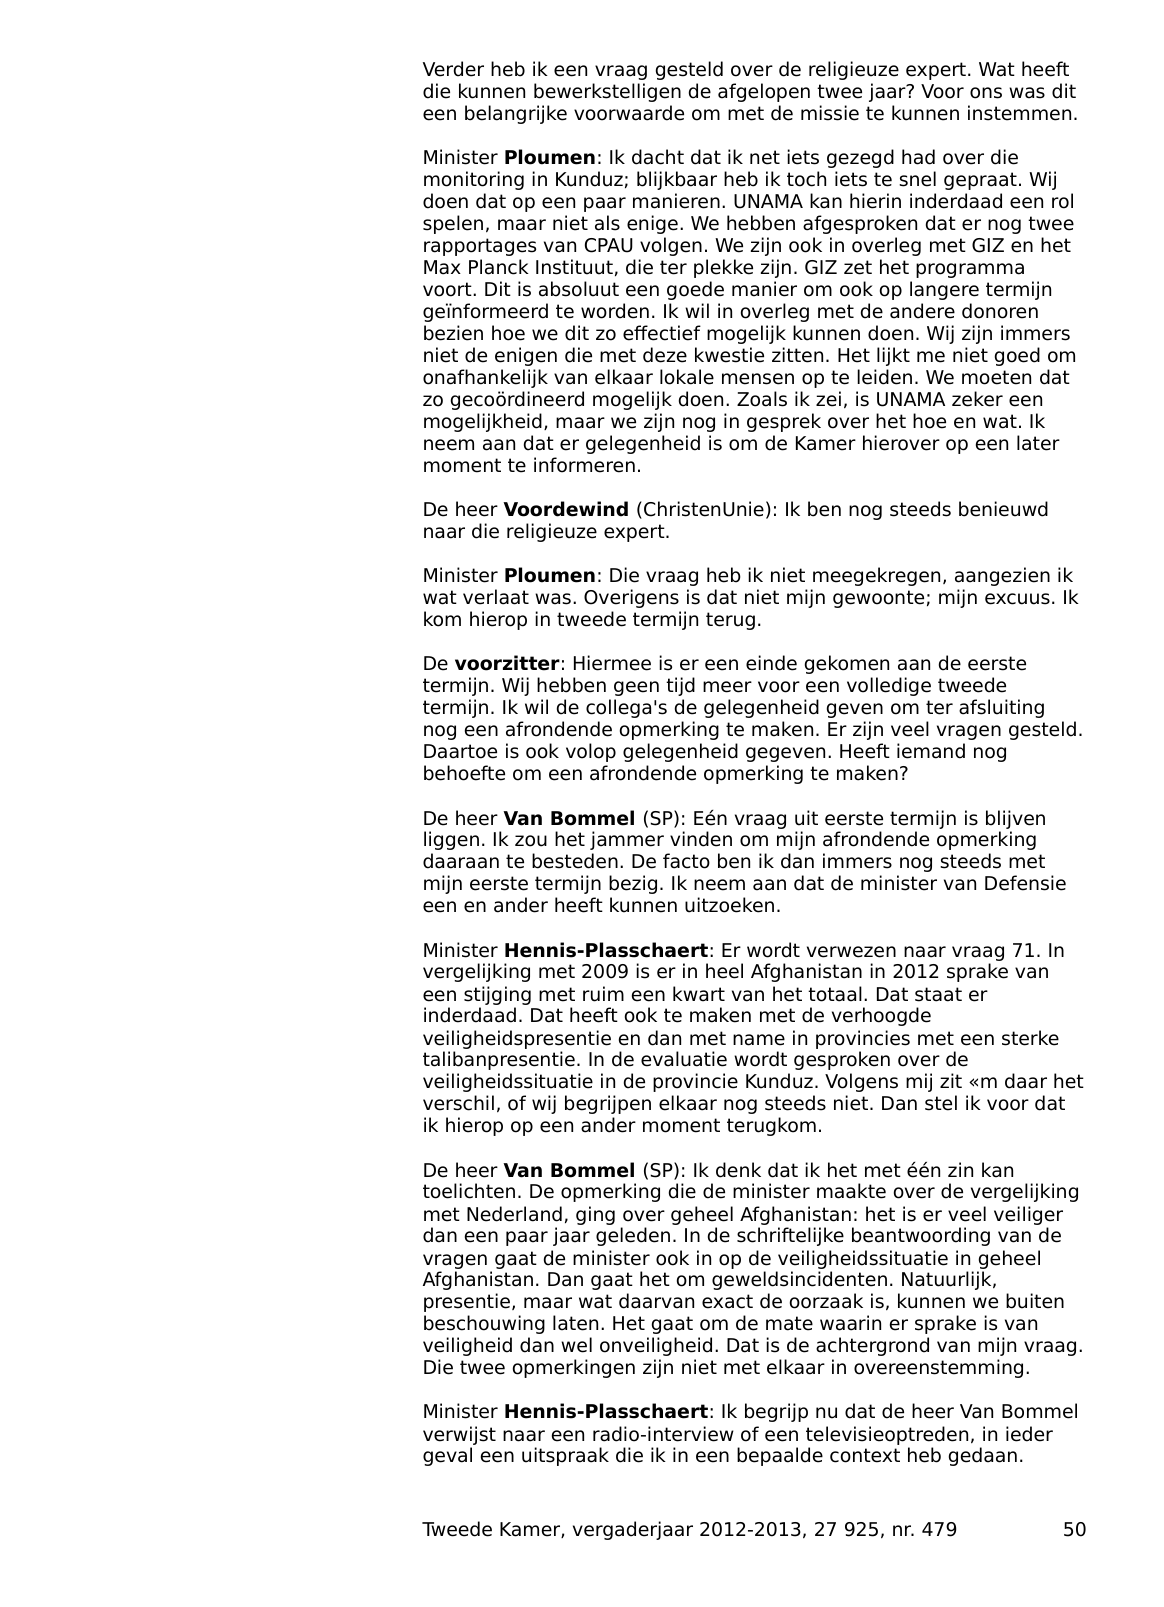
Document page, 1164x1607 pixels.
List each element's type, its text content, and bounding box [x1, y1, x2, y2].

text Minister Hennis-Plasschaert: Ik begrijp nu dat de heer Van Bommel verwijst naar een radio-interview of een televisieoptreden, in ieder geval een uitspraak die ik in een bepaalde context heb gedaan. [422, 1401, 1087, 1467]
text De voorzitter: Hiermee is er een einde gekomen aan de eerste termijn. Wij hebben geen tijd meer voor een volledige tweede termijn. Ik wil de collega's de gelegenheid geven om ter afsluiting nog een afrondende opmerking te maken. Er zijn veel vragen gesteld. Daartoe is ook volop gelegenheid gegeven. Heeft iemand nog behoefte om een afrondende opmerking te maken? [422, 653, 1087, 785]
text De heer Voordewind (ChristenUnie): Ik ben nog steeds benieuwd naar die religieuze expert. [422, 499, 1087, 543]
text De heer Van Bommel (SP): Ik denk dat ik het met één zin kan toelichten. De opmerking die de minister maakte over de vergelijking met Nederland, ging over geheel Afghanistan: het is er veel veiliger dan een paar jaar geleden. In de schriftelijke beantwoording van de vragen gaat de minister ook in op de veiligheidssituatie in geheel Afghanistan. Dan gaat het om geweldsincidenten. Natuurlijk, presentie, maar wat daarvan exact de oorzaak is, kunnen we buiten beschouwing laten. Het gaat om de mate waarin er sprake is van veiligheid dan wel onveiligheid. Dat is de achtergrond van mijn vraag. Die twee opmerkingen zijn niet met elkaar in overeenstemming. [422, 1159, 1087, 1379]
text De heer Van Bommel (SP): Eén vraag uit eerste termijn is blijven liggen. Ik zou het jammer vinden om mijn afrondende opmerking daaraan te besteden. De facto ben ik dan immers nog steeds met mijn eerste termijn bezig. Ik neem aan dat de minister van Defensie een en ander heeft kunnen uitzoeken. [422, 807, 1087, 917]
text Minister Ploumen: Die vraag heb ik niet meegekregen, aangezien ik wat verlaat was. Overigens is dat niet mijn gewoonte; mijn excuus. Ik kom hierop in tweede termijn terug. [422, 565, 1087, 631]
text Minister Ploumen: Ik dacht dat ik net iets gezegd had over die monitoring in Kunduz; blijkbaar heb ik toch iets te snel gepraat. Wij doen dat op een paar manieren. UNAMA kan hierin inderdaad een rol spelen, maar niet als enige. We hebben afgesproken dat er nog twee rapportages van CPAU volgen. We zijn ook in overleg met GIZ en het Max Planck Instituut, die ter plekke zijn. GIZ zet het programma voort. Dit is absoluut een goede manier om ook op langere termijn geïnformeerd te worden. Ik wil in overleg met de andere donoren bezien hoe we dit zo effectief mogelijk kunnen doen. Wij zijn immers niet de enigen die met deze kwestie zitten. Het lijkt me niet goed om onafhankelijk van elkaar lokale mensen op te leiden. We moeten dat zo gecoördineerd mogelijk doen. Zoals ik zei, is UNAMA zeker een mogelijkheid, maar we zijn nog in gesprek over het hoe en wat. Ik neem aan dat er gelegenheid is om de Kamer hierover op een later moment te informeren. [422, 147, 1087, 477]
text Minister Hennis-Plasschaert: Er wordt verwezen naar vraag 71. In vergelijking met 2009 is er in heel Afghanistan in 2012 sprake van een stijging met ruim een kwart van het totaal. Dat staat er inderdaad. Dat heeft ook te maken met de verhoogde veiligheidspresentie en dan met name in provincies met een sterke talibanpresentie. In de evaluatie wordt gesproken over de veiligheidssituatie in de provincie Kunduz. Volgens mij zit «m daar het verschil, of wij begrijpen elkaar nog steeds niet. Dan stel ik voor dat ik hierop op een ander moment terugkom. [422, 939, 1087, 1137]
text Verder heb ik een vraag gesteld over de religieuze expert. Wat heeft die kunnen bewerkstelligen de afgelopen twee jaar? Voor ons was dit een belangrijke voorwaarde om met de missie te kunnen instemmen. [422, 59, 1087, 125]
